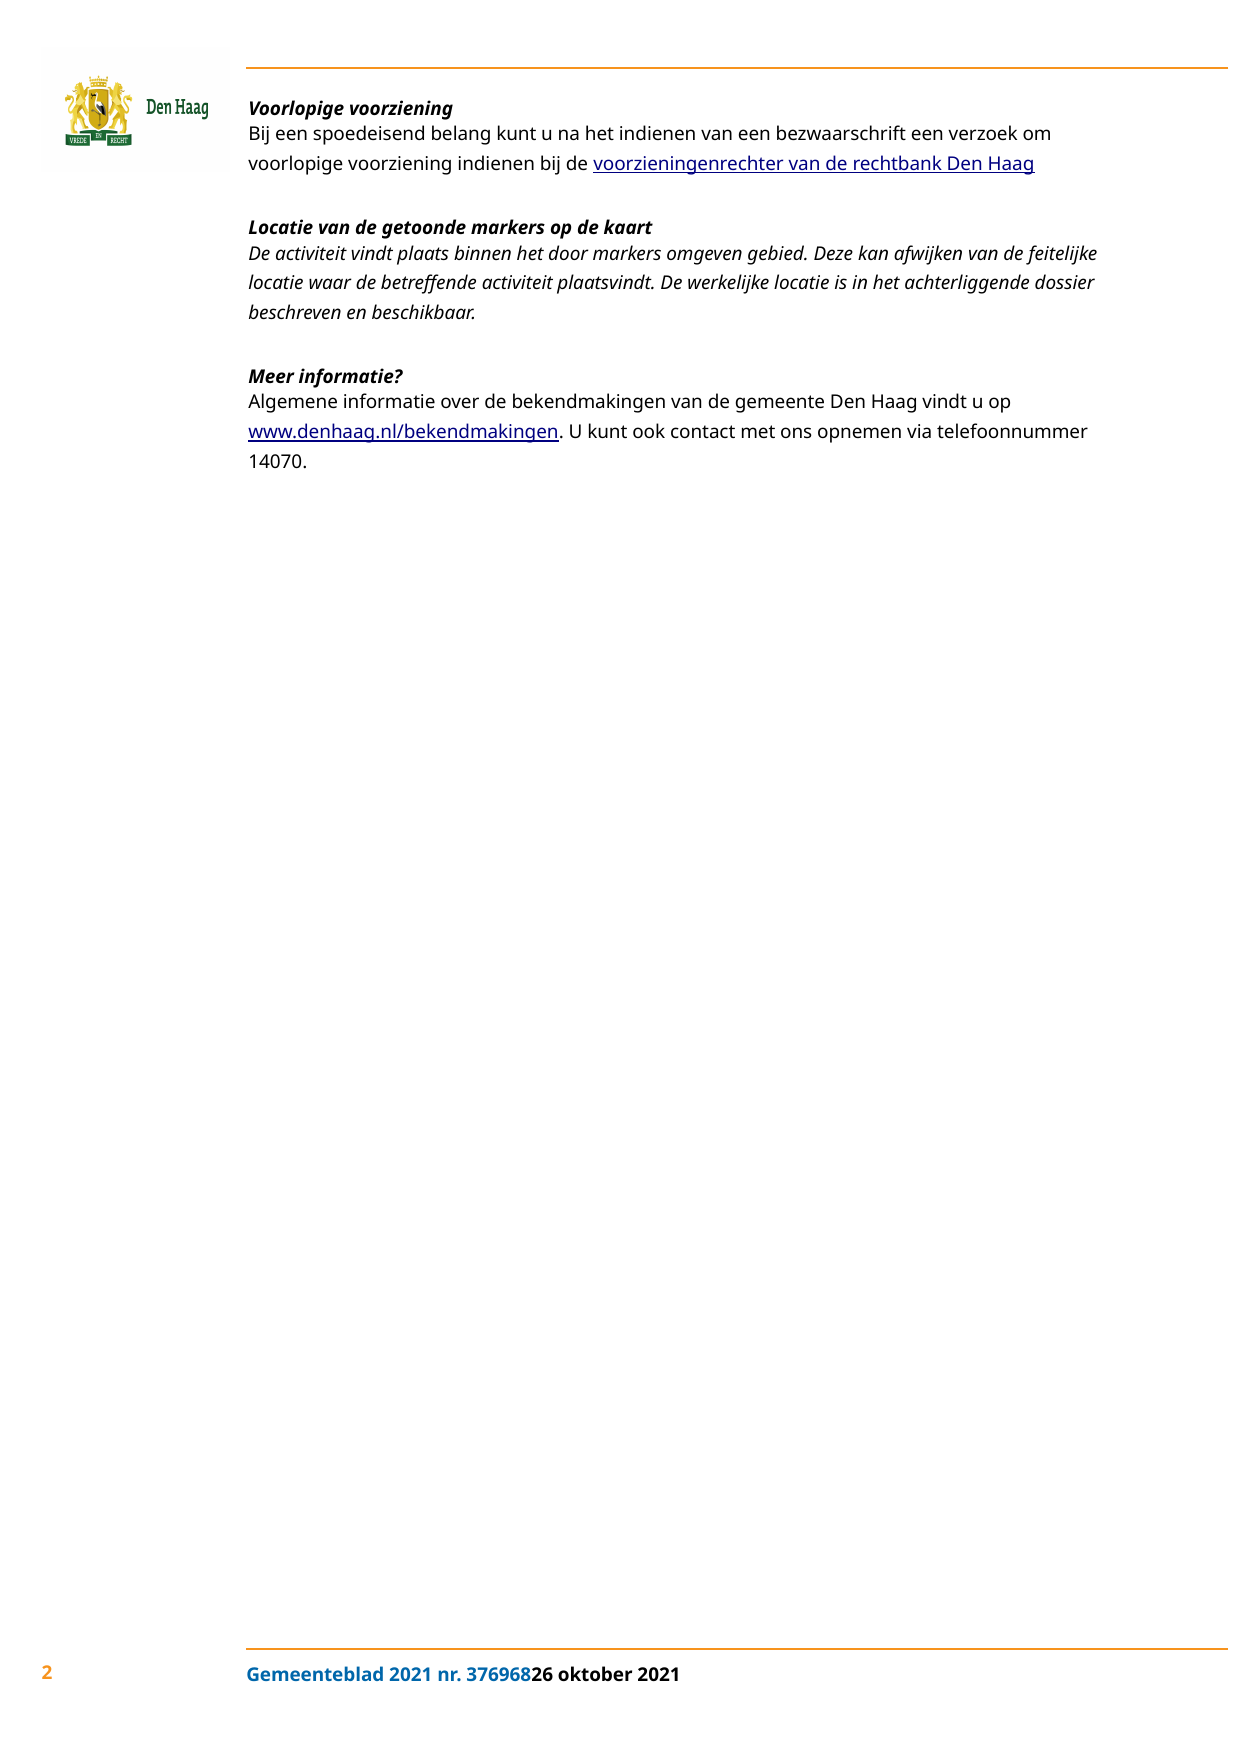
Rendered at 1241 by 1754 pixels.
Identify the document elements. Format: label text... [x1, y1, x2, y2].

text Locatie van de getoonde markers op de kaart [248, 214, 1152, 240]
picture [41, 47, 231, 172]
text Algemene informatie over de bekendmakingen van de gemeente Den Haag vindt u op www.denhaag.nl/bekendmakingen. U kunt ook contact met ons opnemen via telefoonnummer 14070. [248, 389, 1152, 473]
text De activiteit vindt plaats binnen het door markers omgeven gebied. Deze kan afwijken van de feitelijke locatie waar de betreffende activiteit plaatsvindt. De werkelijke locatie is in het achterliggende dossier beschreven en beschikbaar. [248, 240, 1152, 325]
text Voorlopige voorziening [248, 95, 1152, 121]
text Meer informatie? [248, 363, 1152, 389]
text Bij een spoedeisend belang kunt u na het indienen van een bezwaarschrift een verzoek om voorlopige voorziening indienen bij de voorzieningenrechter van de rechtbank Den Haag [248, 121, 1152, 176]
